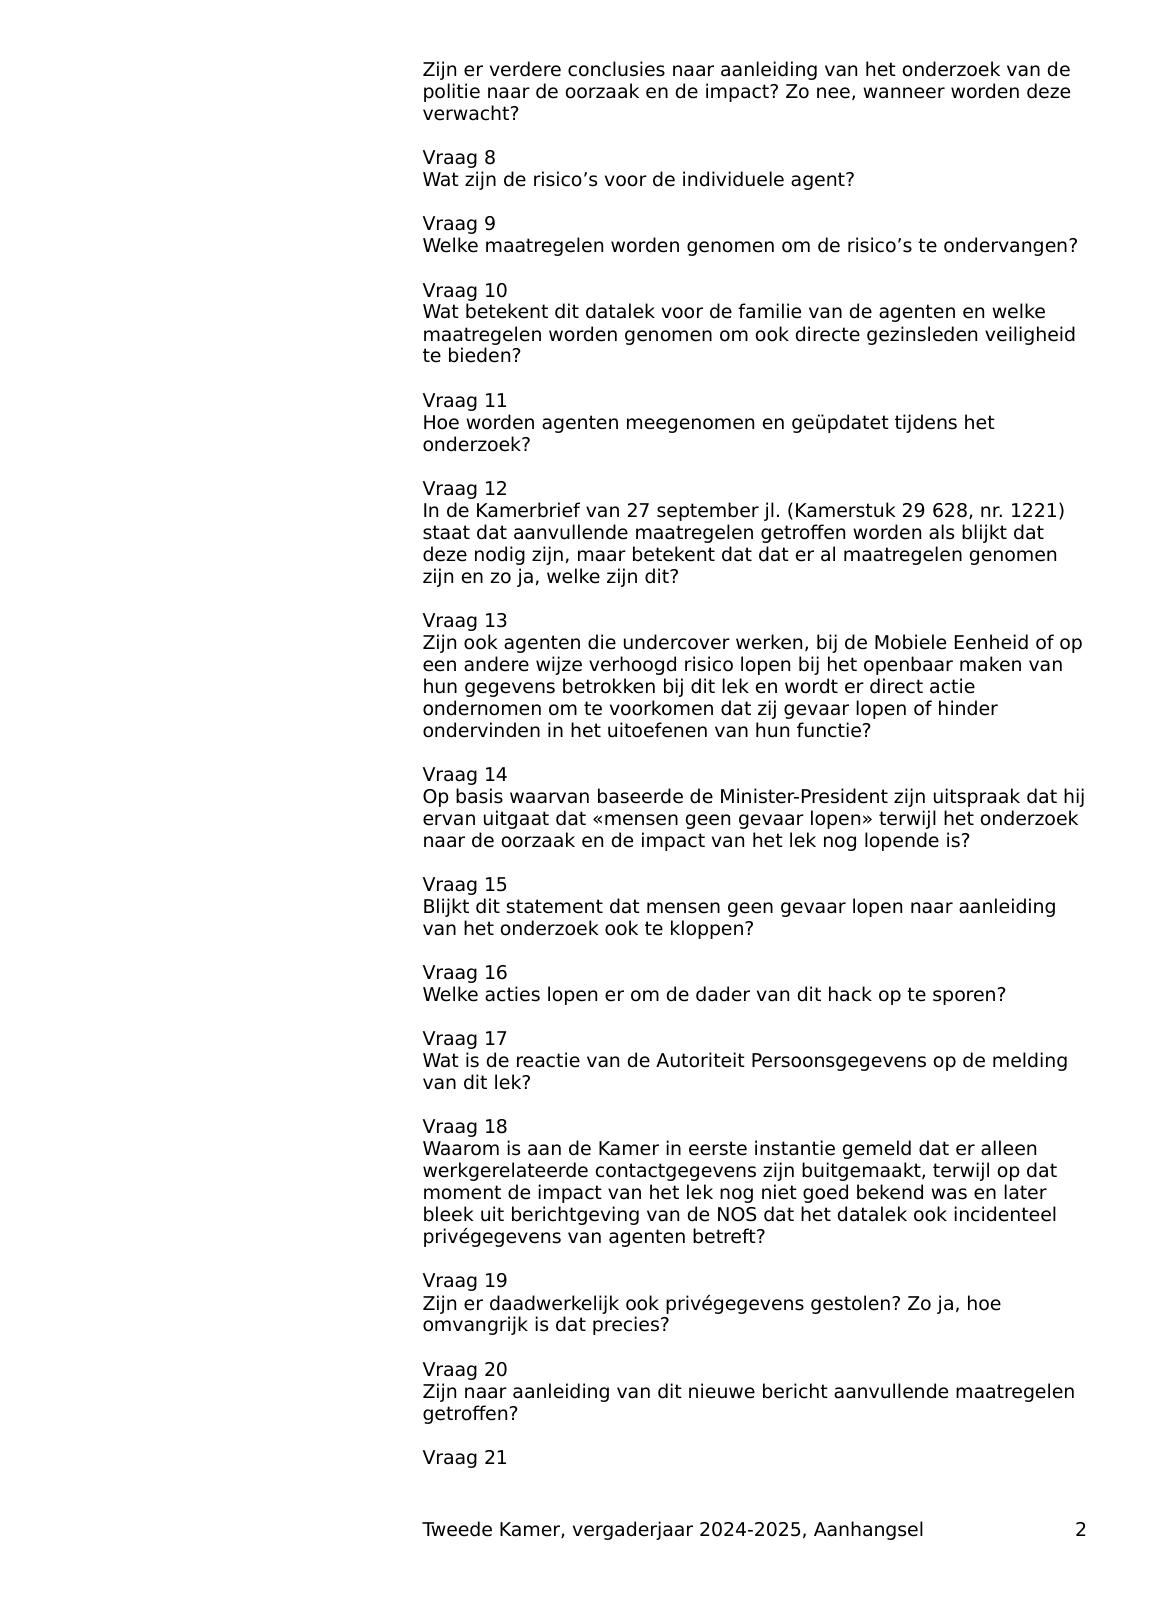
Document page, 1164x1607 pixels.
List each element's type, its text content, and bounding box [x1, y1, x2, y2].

text Zijn er daadwerkelijk ook privégegevens gestolen? Zo ja, hoe omvangrijk is dat precies? [422, 1292, 1087, 1336]
text Zijn naar aanleiding van dit nieuwe bericht aanvullende maatregelen getroffen? [422, 1381, 1087, 1424]
text In de Kamerbrief van 27 september jl. (Kamerstuk 29 628, nr. 1221) staat dat aanvullende maatregelen getroffen worden als blijkt dat deze nodig zijn, maar betekent dat dat er al maatregelen genomen zijn en zo ja, welke zijn dit? [422, 500, 1087, 588]
text Wat betekent dit datalek voor de familie van de agenten en welke maatregelen worden genomen om ook directe gezinsleden veiligheid te bieden? [422, 301, 1087, 367]
text Vraag 8 [422, 147, 1087, 169]
text Waarom is aan de Kamer in eerste instantie gemeld dat er alleen werkgerelateerde contactgegevens zijn buitgemaakt, terwijl op dat moment de impact van het lek nog niet goed bekend was en later bleek uit berichtgeving van de NOS dat het datalek ook incidenteel privégegevens van agenten betreft? [422, 1138, 1087, 1248]
text Op basis waarvan baseerde de Minister-President zijn uitspraak dat hij ervan uitgaat dat «mensen geen gevaar lopen» terwijl het onderzoek naar de oorzaak en de impact van het lek nog lopende is? [422, 786, 1087, 852]
text Welke acties lopen er om de dader van dit hack op te sporen? [422, 984, 1087, 1006]
text Vraag 20 [422, 1358, 1087, 1381]
text Vraag 16 [422, 962, 1087, 984]
text Vraag 19 [422, 1270, 1087, 1292]
text Wat zijn de risico’s voor de individuele agent? [422, 169, 1087, 191]
text Hoe worden agenten meegenomen en geüpdatet tijdens het onderzoek? [422, 412, 1087, 456]
text Zijn ook agenten die undercover werken, bij de Mobiele Eenheid of op een andere wijze verhoogd risico lopen bij het openbaar maken van hun gegevens betrokken bij dit lek en wordt er direct actie ondernomen om te voorkomen dat zij gevaar lopen of hinder ondervinden in het uitoefenen van hun functie? [422, 632, 1087, 742]
text Vraag 11 [422, 389, 1087, 412]
text Blijkt dit statement dat mensen geen gevaar lopen naar aanleiding van het onderzoek ook te kloppen? [422, 896, 1087, 940]
text Vraag 14 [422, 764, 1087, 786]
text Vraag 18 [422, 1116, 1087, 1138]
text Zijn er verdere conclusies naar aanleiding van het onderzoek van de politie naar de oorzaak en de impact? Zo nee, wanneer worden deze verwacht? [422, 59, 1087, 125]
text Vraag 12 [422, 478, 1087, 500]
text Vraag 13 [422, 610, 1087, 632]
text Vraag 15 [422, 874, 1087, 896]
text Vraag 17 [422, 1028, 1087, 1050]
text Vraag 10 [422, 279, 1087, 301]
text Wat is de reactie van de Autoriteit Persoonsgegevens op de melding van dit lek? [422, 1050, 1087, 1094]
text Vraag 9 [422, 213, 1087, 235]
text Vraag 21 [422, 1447, 1087, 1469]
text Welke maatregelen worden genomen om de risico’s te ondervangen? [422, 235, 1087, 257]
